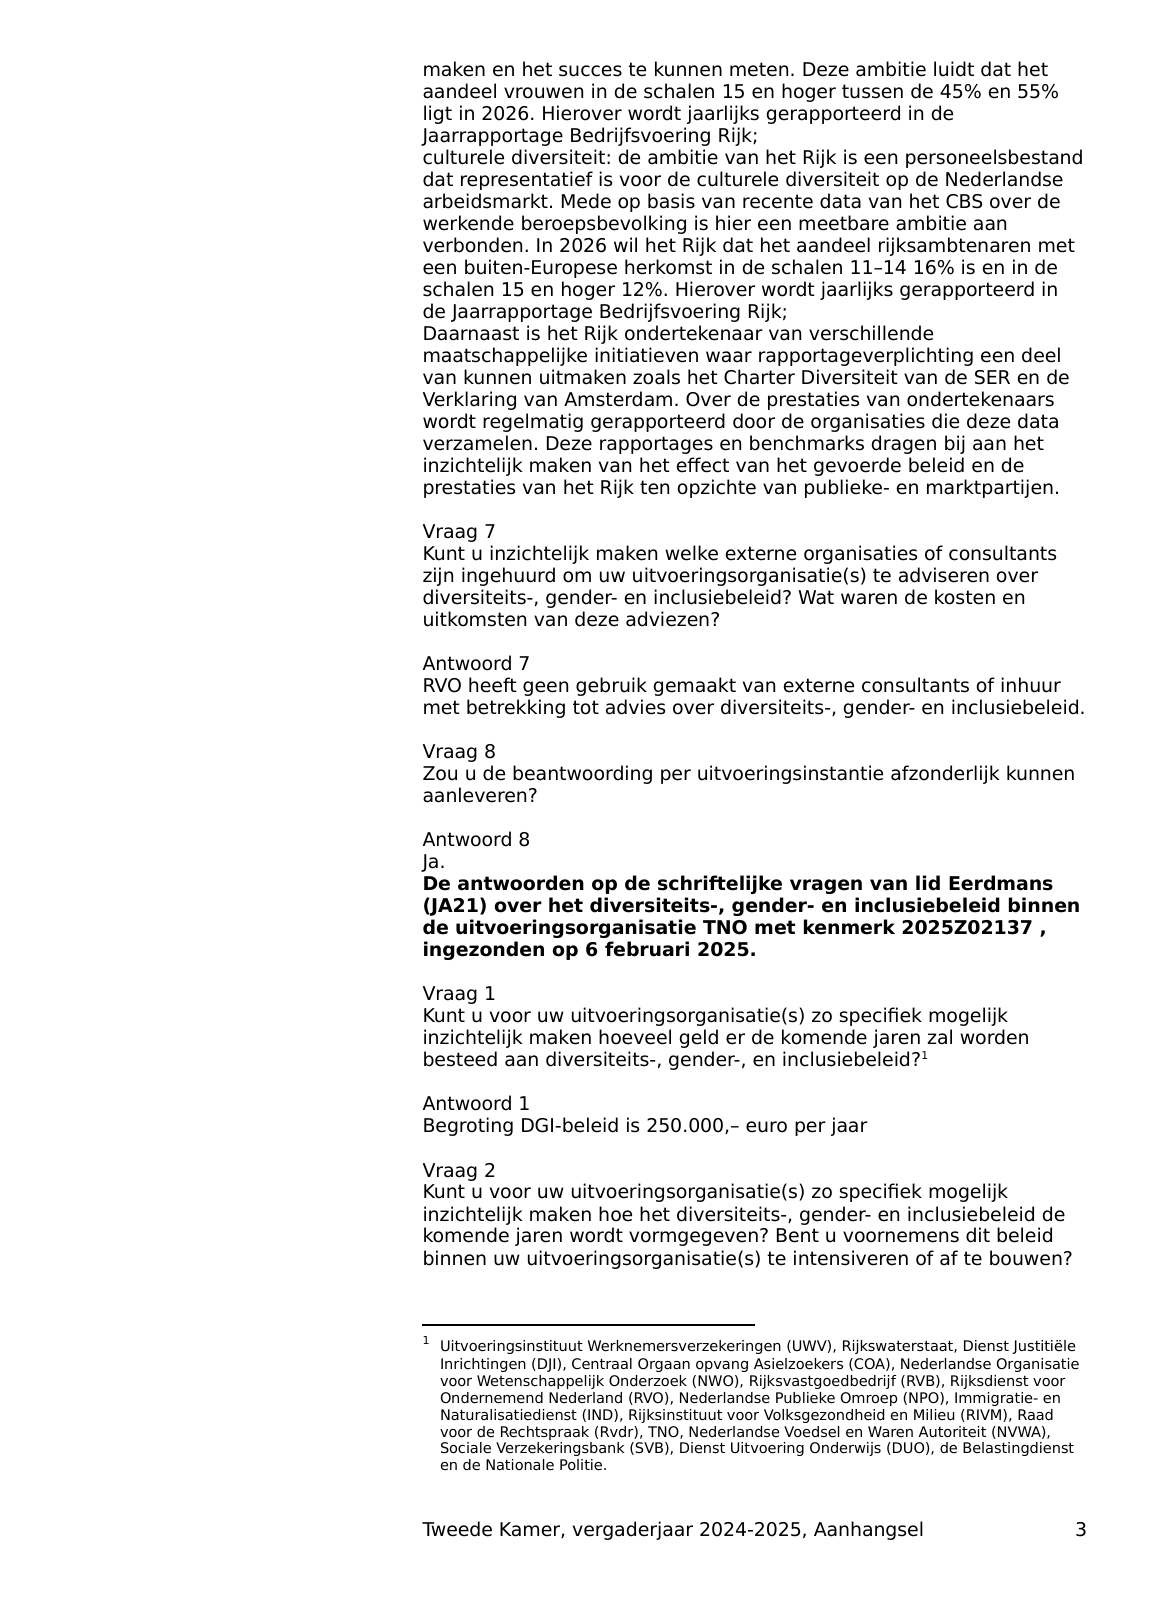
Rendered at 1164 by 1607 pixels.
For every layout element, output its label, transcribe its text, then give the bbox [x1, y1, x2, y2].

text Uitvoeringsinstituut Werknemersverzekeringen (UWV), Rijkswaterstaat, Dienst Justitiële Inrichtingen (DJI), Centraal Orgaan opvang Asielzoekers (COA), Nederlandse Organisatie voor Wetenschappelijk Onderzoek (NWO), Rijksvastgoedbedrijf (RVB), Rijksdienst voor Ondernemend Nederland (RVO), Nederlandse Publieke Omroep (NPO), Immigratie- en Naturalisatiedienst (IND), Rijksinstituut voor Volksgezondheid en Milieu (RIVM), Raad voor de Rechtspraak (Rvdr), TNO, Nederlandse Voedsel en Waren Autoriteit (NVWA), Sociale Verzekeringsbank (SVB), Dienst Uitvoering Onderwijs (DUO), de Belastingdienst en de Nationale Politie. [422, 1334, 1087, 1474]
text Kunt u voor uw uitvoeringsorganisatie(s) zo specifiek mogelijk inzichtelijk maken hoeveel geld er de komende jaren zal worden besteed aan diversiteits-, gender-, en inclusiebeleid? [422, 1005, 1087, 1071]
text Begroting DGI-beleid is 250.000,– euro per jaar [422, 1115, 1087, 1137]
text RVO heeft geen gebruik gemaakt van externe consultants of inhuur met betrekking tot advies over diversiteits-, gender- en inclusiebeleid. [422, 675, 1087, 719]
text Kunt u inzichtelijk maken welke externe organisaties of consultants zijn ingehuurd om uw uitvoeringsorganisatie(s) te adviseren over diversiteits-, gender- en inclusiebeleid? Wat waren de kosten en uitkomsten van deze adviezen? [422, 543, 1087, 631]
text Vraag 2 [422, 1159, 1087, 1181]
text Vraag 7 [422, 521, 1087, 543]
text Antwoord 8 [422, 829, 1087, 851]
text Vraag 8 [422, 741, 1087, 763]
text culturele diversiteit: de ambitie van het Rijk is een personeelsbestand dat representatief is voor de culturele diversiteit op de Nederlandse arbeidsmarkt. Mede op basis van recente data van het CBS over de werkende beroepsbevolking is hier een meetbare ambitie aan verbonden. In 2026 wil het Rijk dat het aandeel rijksambtenaren met een buiten-Europese herkomst in de schalen 11–14 16% is en in de schalen 15 en hoger 12%. Hierover wordt jaarlijks gerapporteerd in de Jaarrapportage Bedrijfsvoering Rijk; [422, 147, 1087, 323]
text Daarnaast is het Rijk ondertekenaar van verschillende maatschappelijke initiatieven waar rapportageverplichting een deel van kunnen uitmaken zoals het Charter Diversiteit van de SER en de Verklaring van Amsterdam. Over de prestaties van ondertekenaars wordt regelmatig gerapporteerd door de organisaties die deze data verzamelen. Deze rapportages en benchmarks dragen bij aan het inzichtelijk maken van het effect van het gevoerde beleid en de prestaties van het Rijk ten opzichte van publieke- en marktpartijen. [422, 323, 1087, 499]
text Ja. [422, 851, 1087, 873]
text Kunt u voor uw uitvoeringsorganisatie(s) zo specifiek mogelijk inzichtelijk maken hoe het diversiteits-, gender- en inclusiebeleid de komende jaren wordt vormgegeven? Bent u voornemens dit beleid binnen uw uitvoeringsorganisatie(s) te intensiveren of af te bouwen? [422, 1181, 1087, 1269]
text Vraag 1 [422, 983, 1087, 1005]
text Antwoord 1 [422, 1093, 1087, 1115]
text maken en het succes te kunnen meten. Deze ambitie luidt dat het aandeel vrouwen in de schalen 15 en hoger tussen de 45% en 55% ligt in 2026. Hierover wordt jaarlijks gerapporteerd in de Jaarrapportage Bedrijfsvoering Rijk; [422, 59, 1087, 147]
text Antwoord 7 [422, 653, 1087, 675]
text Zou u de beantwoording per uitvoeringsinstantie afzonderlijk kunnen aanleveren? [422, 763, 1087, 807]
text De antwoorden op de schriftelijke vragen van lid Eerdmans (JA21) over het diversiteits-, gender- en inclusiebeleid binnen de uitvoeringsorganisatie TNO met kenmerk 2025Z02137 , ingezonden op 6 februari 2025. [422, 873, 1087, 961]
